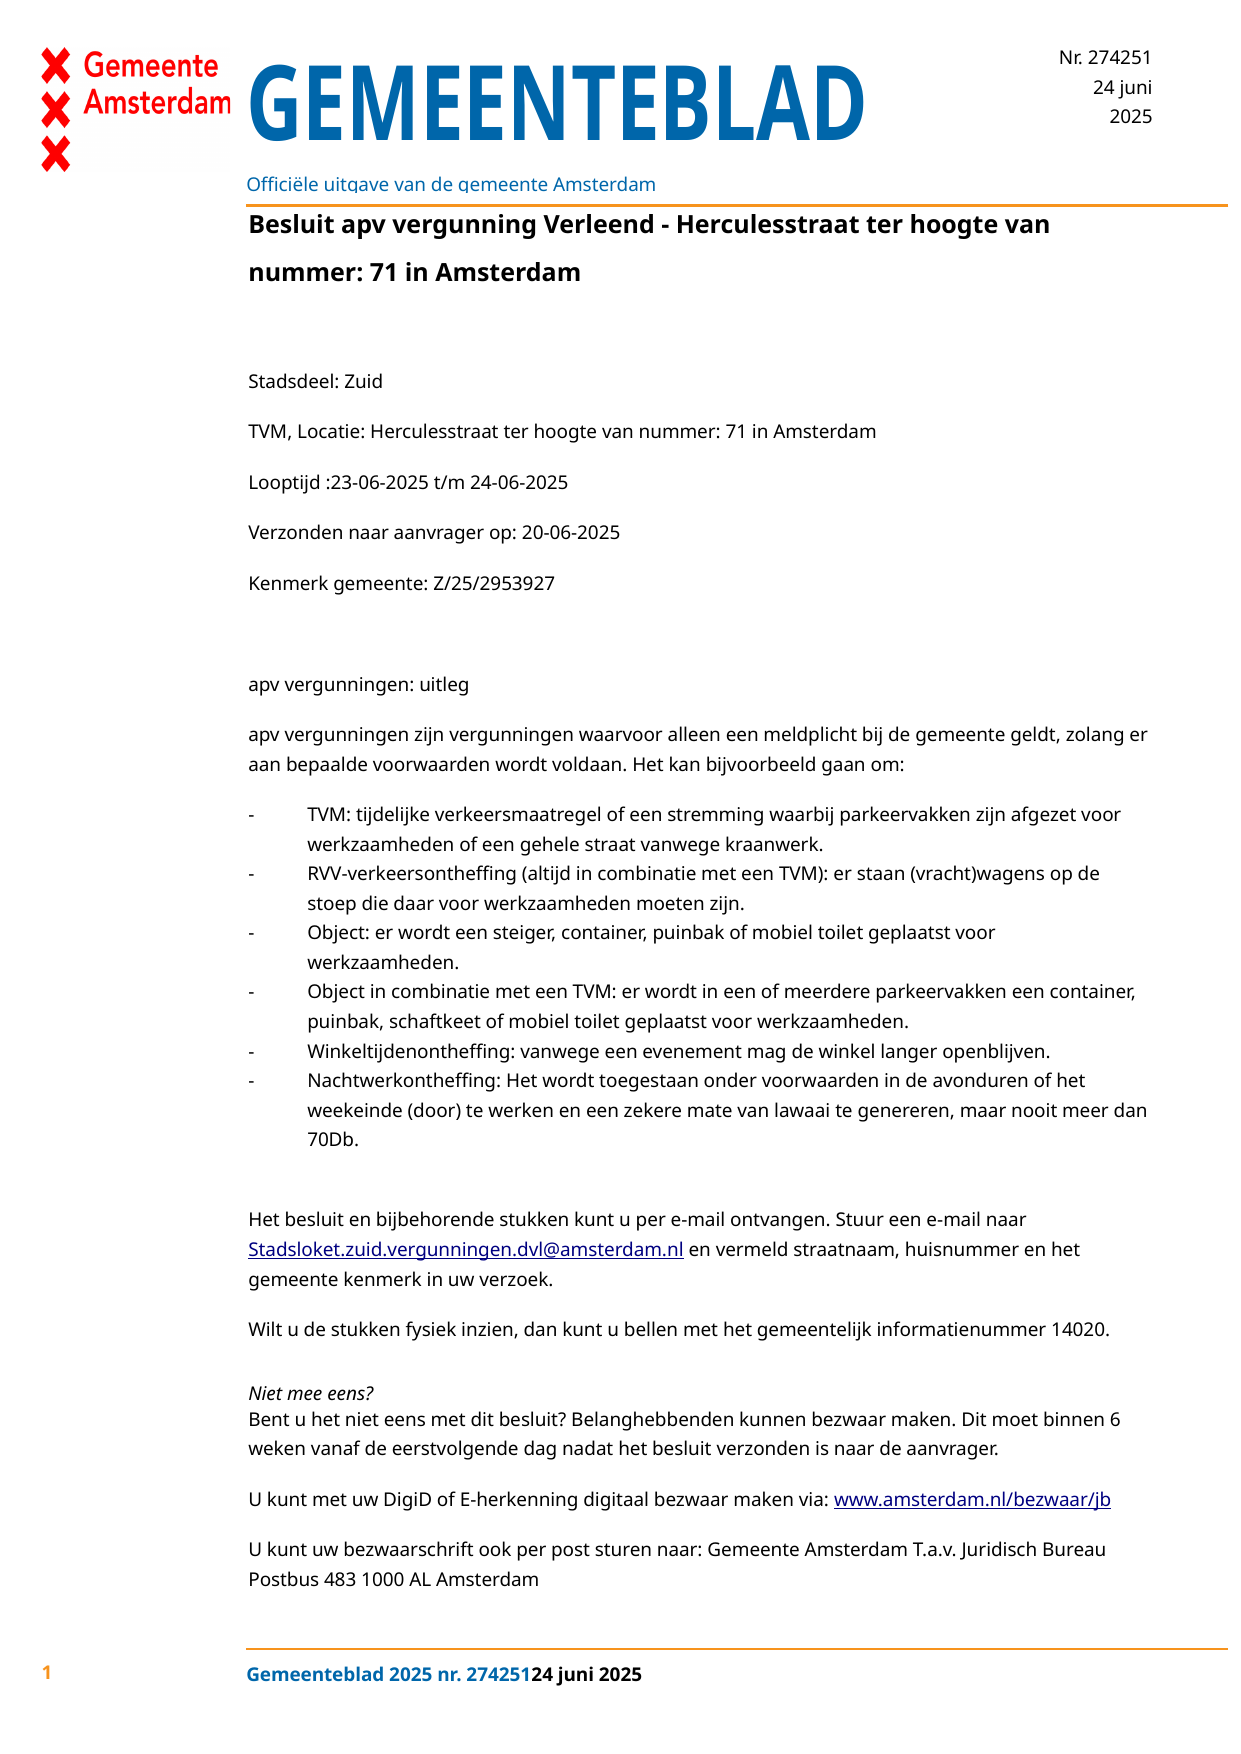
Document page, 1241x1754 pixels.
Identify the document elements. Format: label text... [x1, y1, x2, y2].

list Nachtwerkontheffing: Het wordt toegestaan onder voorwaarden in de avonduren of het weekeinde (door) te werken en een zekere mate van lawaai te genereren, maar nooit meer dan 70Db. [248, 1067, 1152, 1152]
text Besluit apv vergunning Verleend - Herculesstraat ter hoogte van nummer: 71 in Amsterdam [248, 207, 1152, 288]
text U kunt uw bezwaarschrift ook per post sturen naar: Gemeente Amsterdam T.a.v. Juridisch Bureau Postbus 483 1000 AL Amsterdam [248, 1536, 1152, 1592]
list Winkeltijdenontheffing: vanwege een evenement mag de winkel langer openblijven. [248, 1038, 1152, 1064]
text Stadsdeel: Zuid [248, 368, 1152, 394]
text Niet mee eens? [248, 1380, 1152, 1406]
text Wilt u de stukken fysiek inzien, dan kunt u bellen met het gemeentelijk informatienummer 14020. [248, 1316, 1152, 1342]
list Object in combinatie met een TVM: er wordt in een of meerdere parkeervakken een container, puinbak, schaftkeet of mobiel toilet geplaatst voor werkzaamheden. [248, 979, 1152, 1034]
list Object: er wordt een steiger, container, puinbak of mobiel toilet geplaatst voor werkzaamheden. [248, 919, 1152, 975]
text TVM, Locatie: Herculesstraat ter hoogte van nummer: 71 in Amsterdam [248, 419, 1152, 444]
text Het besluit en bijbehorende stukken kunt u per e-mail ontvangen. Stuur een e-mail naar Stadsloket.zuid.vergunningen.dvl@amsterdam.nl en vermeld straatnaam, huisnummer en het gemeente kenmerk in uw verzoek. [248, 1207, 1152, 1292]
text Verzonden naar aanvrager op: 20-06-2025 [248, 519, 1152, 545]
text apv vergunningen: uitleg [248, 671, 1152, 697]
picture [41, 47, 231, 172]
text Kenmerk gemeente: Z/25/2953927 [248, 570, 1152, 596]
text U kunt met uw DigiD of E-herkenning digitaal bezwaar maken via: www.amsterdam.nl/bezwaar/jb [248, 1486, 1152, 1512]
list RVV-verkeersontheffing (altijd in combinatie met een TVM): er staan (vracht)wagens op de stoep die daar voor werkzaamheden moeten zijn. [248, 860, 1152, 916]
text Bent u het niet eens met dit besluit? Belanghebbenden kunnen bezwaar maken. Dit moet binnen 6 weken vanaf de eerstvolgende dag nadat het besluit verzonden is naar de aanvrager. [248, 1406, 1152, 1461]
text Looptijd :23-06-2025 t/m 24-06-2025 [248, 469, 1152, 495]
text apv vergunningen zijn vergunningen waarvoor alleen een meldplicht bij de gemeente geldt, zolang er aan bepaalde voorwaarden wordt voldaan. Het kan bijvoorbeeld gaan om: [248, 721, 1152, 777]
list TVM: tijdelijke verkeersmaatregel of een stremming waarbij parkeervakken zijn afgezet voor werkzaamheden of een gehele straat vanwege kraanwerk. [248, 801, 1152, 857]
